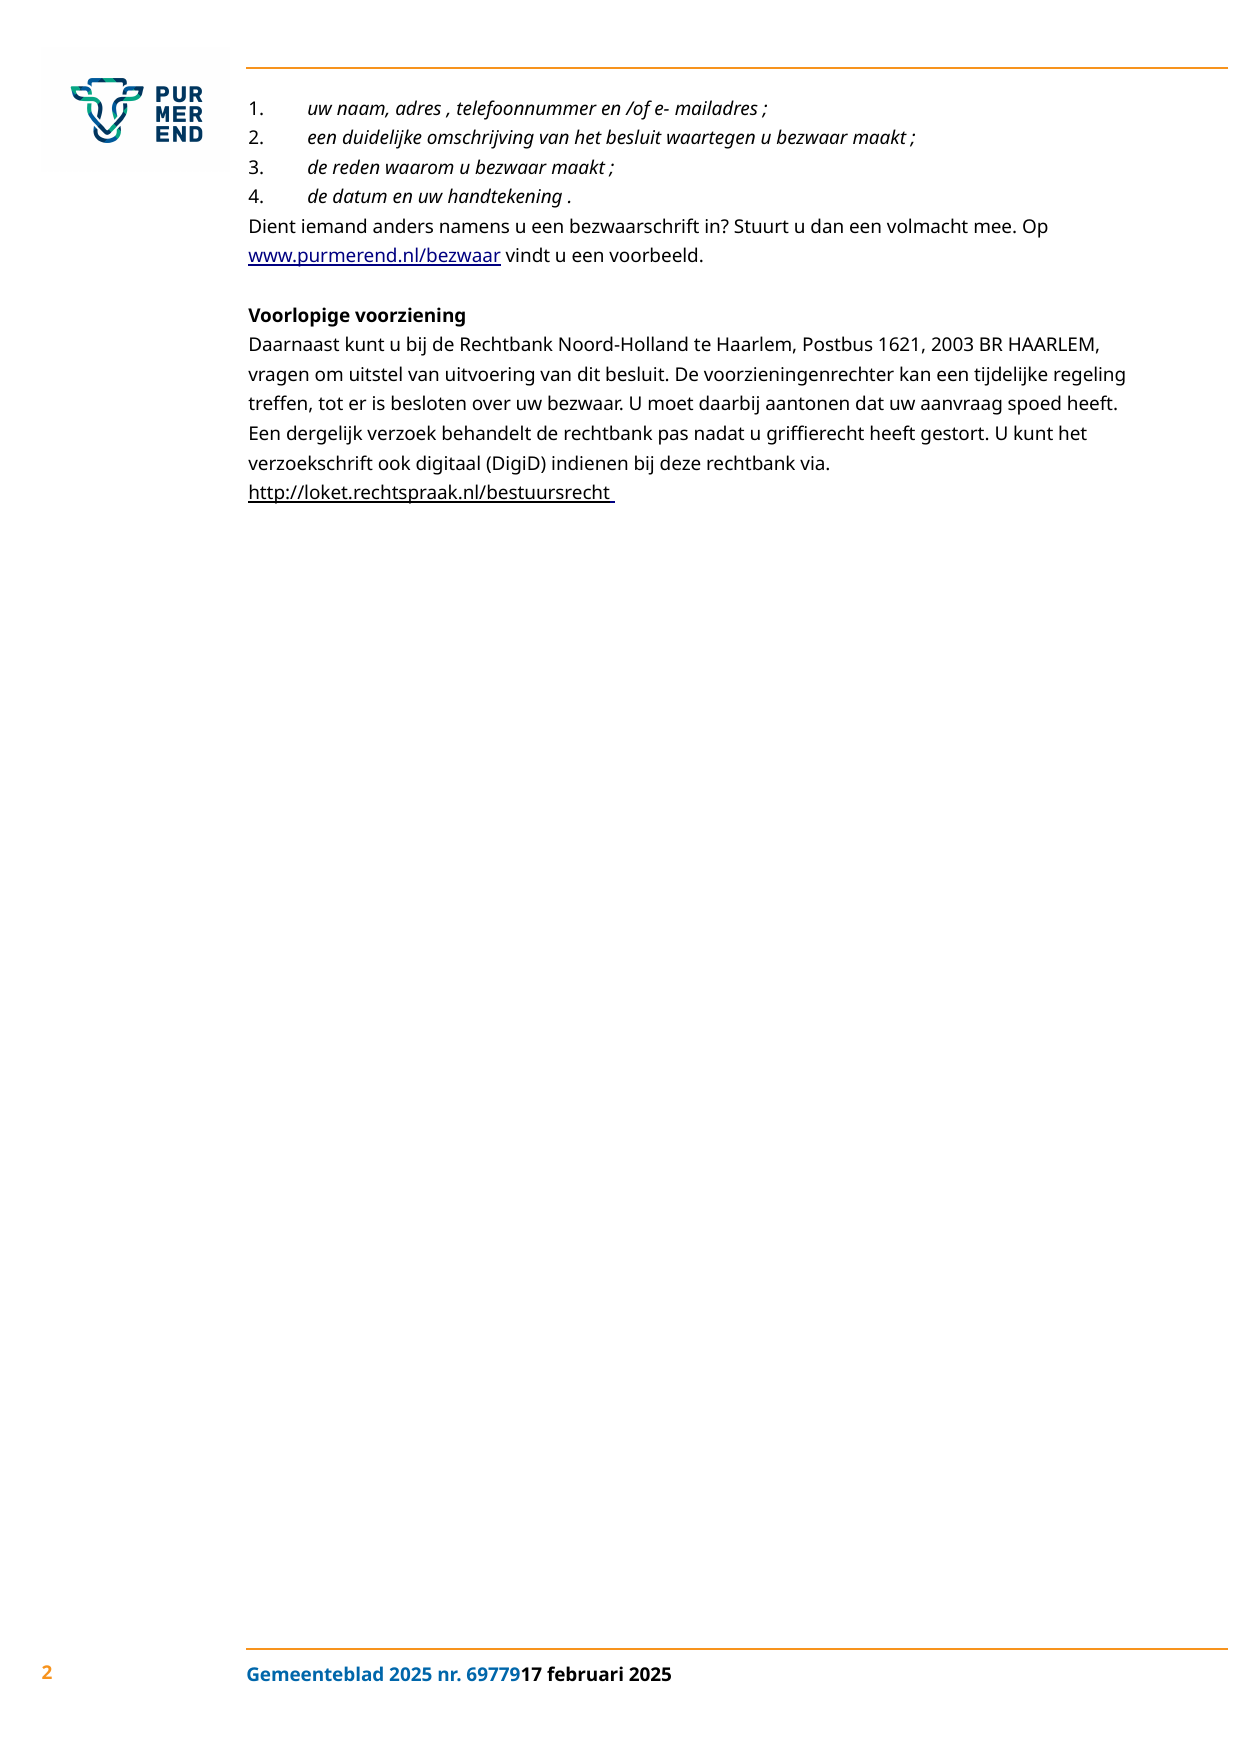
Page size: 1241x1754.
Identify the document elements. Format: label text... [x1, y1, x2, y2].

list de reden waarom u bezwaar maakt ; [248, 154, 1152, 180]
list de datum en uw handtekening . [248, 183, 1152, 209]
picture [41, 47, 231, 172]
text Daarnaast kunt u bij de Rechtbank Noord-Holland te Haarlem, Postbus 1621, 2003 BR HAARLEM, vragen om uitstel van uitvoering van dit besluit. De voorzieningenrechter kan een tijdelijke regeling treffen, tot er is besloten over uw bezwaar. U moet daarbij aantonen dat uw aanvraag spoed heeft. Een dergelijk verzoek behandelt de rechtbank pas nadat u griffierecht heeft gestort. U kunt het verzoekschrift ook digitaal (DigiD) indienen bij deze rechtbank via. [248, 331, 1152, 476]
list een duidelijke omschrijving van het besluit waartegen u bezwaar maakt ; [248, 124, 1152, 150]
list uw naam, adres , telefoonnummer en /of e- mailadres ; [248, 95, 1152, 121]
text Dient iemand anders namens u een bezwaarschrift in? Stuurt u dan een volmacht mee. Op www.purmerend.nl/bezwaar vindt u een voorbeeld. [248, 213, 1152, 268]
text http://loket.rechtspraak.nl/bestuursrecht [248, 479, 1152, 505]
text Voorlopige voorziening [248, 302, 1152, 328]
